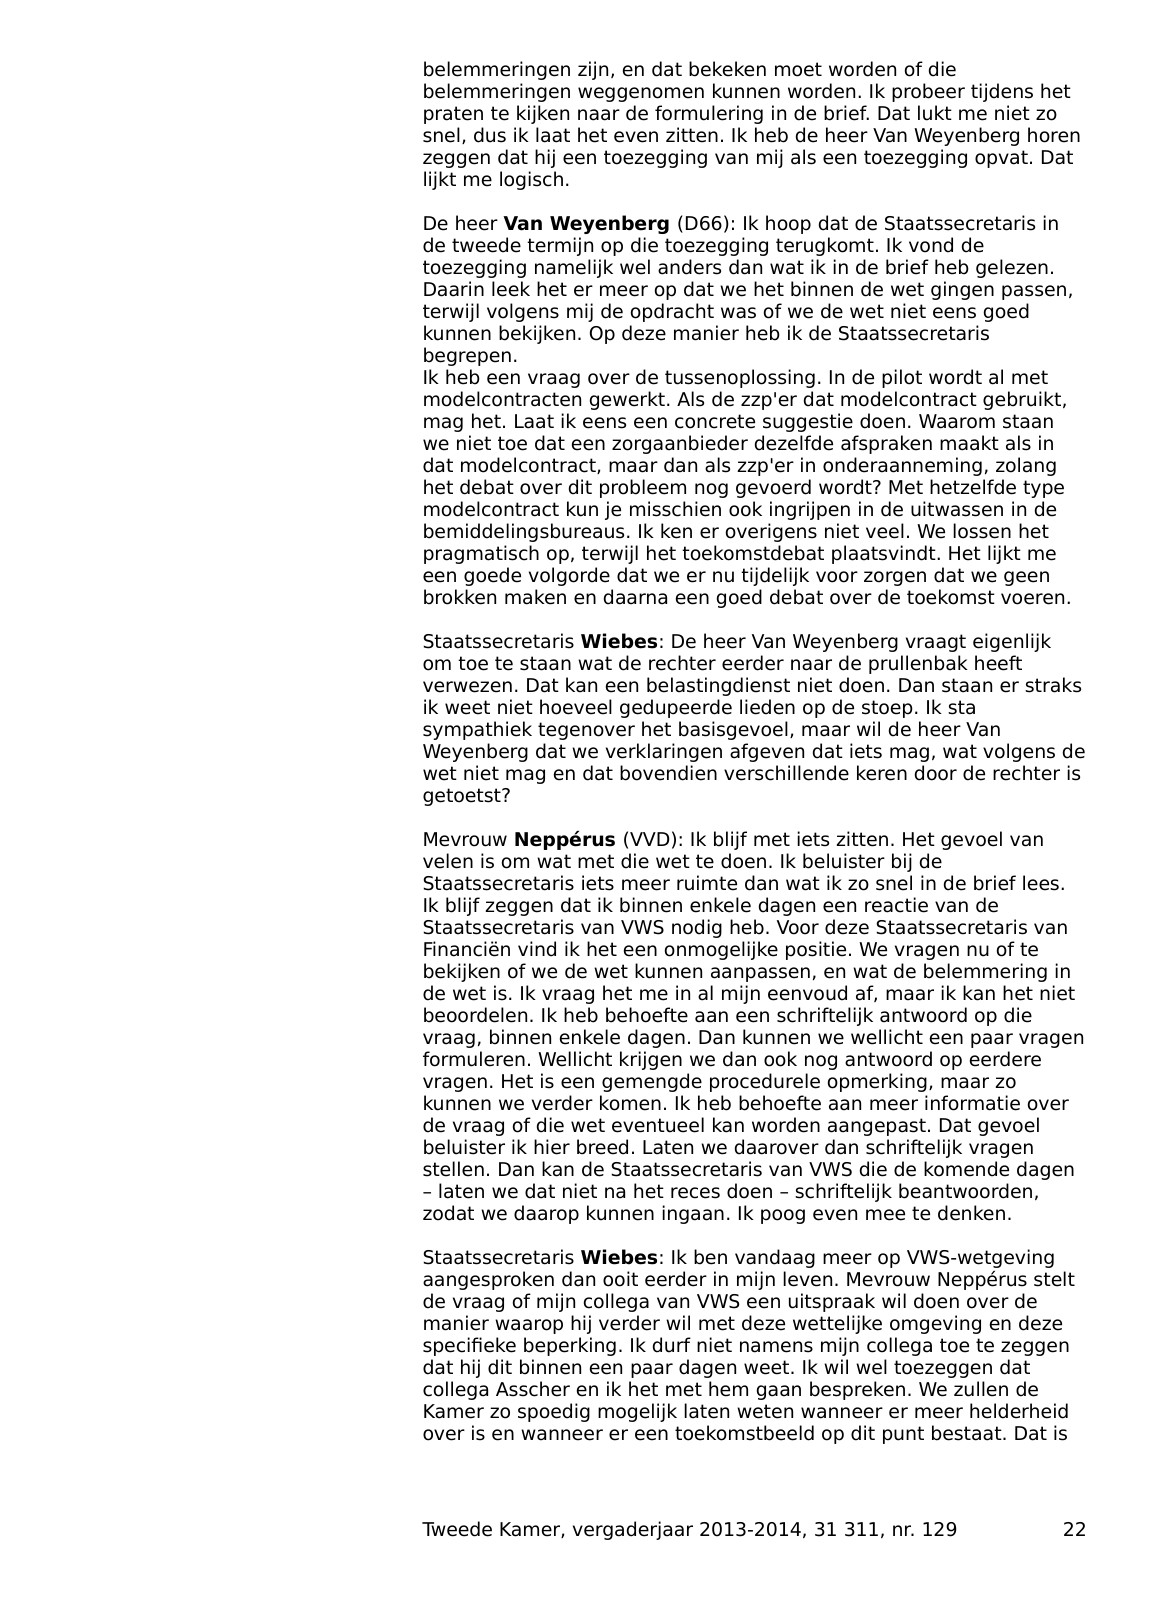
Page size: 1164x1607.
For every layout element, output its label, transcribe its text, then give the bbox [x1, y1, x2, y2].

text Staatssecretaris Wiebes: De heer Van Weyenberg vraagt eigenlijk om toe te staan wat de rechter eerder naar de prullenbak heeft verwezen. Dat kan een belastingdienst niet doen. Dan staan er straks ik weet niet hoeveel gedupeerde lieden op de stoep. Ik sta sympathiek tegenover het basisgevoel, maar wil de heer Van Weyenberg dat we verklaringen afgeven dat iets mag, wat volgens de wet niet mag en dat bovendien verschillende keren door de rechter is getoetst? [422, 631, 1087, 807]
text Staatssecretaris Wiebes: Ik ben vandaag meer op VWS-wetgeving aangesproken dan ooit eerder in mijn leven. Mevrouw Neppérus stelt de vraag of mijn collega van VWS een uitspraak wil doen over de manier waarop hij verder wil met deze wettelijke omgeving en deze specifieke beperking. Ik durf niet namens mijn collega toe te zeggen dat hij dit binnen een paar dagen weet. Ik wil wel toezeggen dat collega Asscher en ik het met hem gaan bespreken. We zullen de Kamer zo spoedig mogelijk laten weten wanneer er meer helderheid over is en wanneer er een toekomstbeeld op dit punt bestaat. Dat is [422, 1247, 1087, 1444]
text belemmeringen zijn, en dat bekeken moet worden of die belemmeringen weggenomen kunnen worden. Ik probeer tijdens het praten te kijken naar de formulering in de brief. Dat lukt me niet zo snel, dus ik laat het even zitten. Ik heb de heer Van Weyenberg horen zeggen dat hij een toezegging van mij als een toezegging opvat. Dat lijkt me logisch. [422, 59, 1087, 191]
text Ik heb een vraag over de tussenoplossing. In de pilot wordt al met modelcontracten gewerkt. Als de zzp'er dat modelcontract gebruikt, mag het. Laat ik eens een concrete suggestie doen. Waarom staan we niet toe dat een zorgaanbieder dezelfde afspraken maakt als in dat modelcontract, maar dan als zzp'er in onderaanneming, zolang het debat over dit probleem nog gevoerd wordt? Met hetzelfde type modelcontract kun je misschien ook ingrijpen in de uitwassen in de bemiddelingsbureaus. Ik ken er overigens niet veel. We lossen het pragmatisch op, terwijl het toekomstdebat plaatsvindt. Het lijkt me een goede volgorde dat we er nu tijdelijk voor zorgen dat we geen brokken maken en daarna een goed debat over de toekomst voeren. [422, 367, 1087, 609]
text De heer Van Weyenberg (D66): Ik hoop dat de Staatssecretaris in de tweede termijn op die toezegging terugkomt. Ik vond de toezegging namelijk wel anders dan wat ik in de brief heb gelezen. Daarin leek het er meer op dat we het binnen de wet gingen passen, terwijl volgens mij de opdracht was of we de wet niet eens goed kunnen bekijken. Op deze manier heb ik de Staatssecretaris begrepen. [422, 213, 1087, 367]
text Mevrouw Neppérus (VVD): Ik blijf met iets zitten. Het gevoel van velen is om wat met die wet te doen. Ik beluister bij de Staatssecretaris iets meer ruimte dan wat ik zo snel in de brief lees. Ik blijf zeggen dat ik binnen enkele dagen een reactie van de Staatssecretaris van VWS nodig heb. Voor deze Staatssecretaris van Financiën vind ik het een onmogelijke positie. We vragen nu of te bekijken of we de wet kunnen aanpassen, en wat de belemmering in de wet is. Ik vraag het me in al mijn eenvoud af, maar ik kan het niet beoordelen. Ik heb behoefte aan een schriftelijk antwoord op die vraag, binnen enkele dagen. Dan kunnen we wellicht een paar vragen formuleren. Wellicht krijgen we dan ook nog antwoord op eerdere vragen. Het is een gemengde procedurele opmerking, maar zo kunnen we verder komen. Ik heb behoefte aan meer informatie over de vraag of die wet eventueel kan worden aangepast. Dat gevoel beluister ik hier breed. Laten we daarover dan schriftelijk vragen stellen. Dan kan de Staatssecretaris van VWS die de komende dagen – laten we dat niet na het reces doen – schriftelijk beantwoorden, zodat we daarop kunnen ingaan. Ik poog even mee te denken. [422, 829, 1087, 1224]
